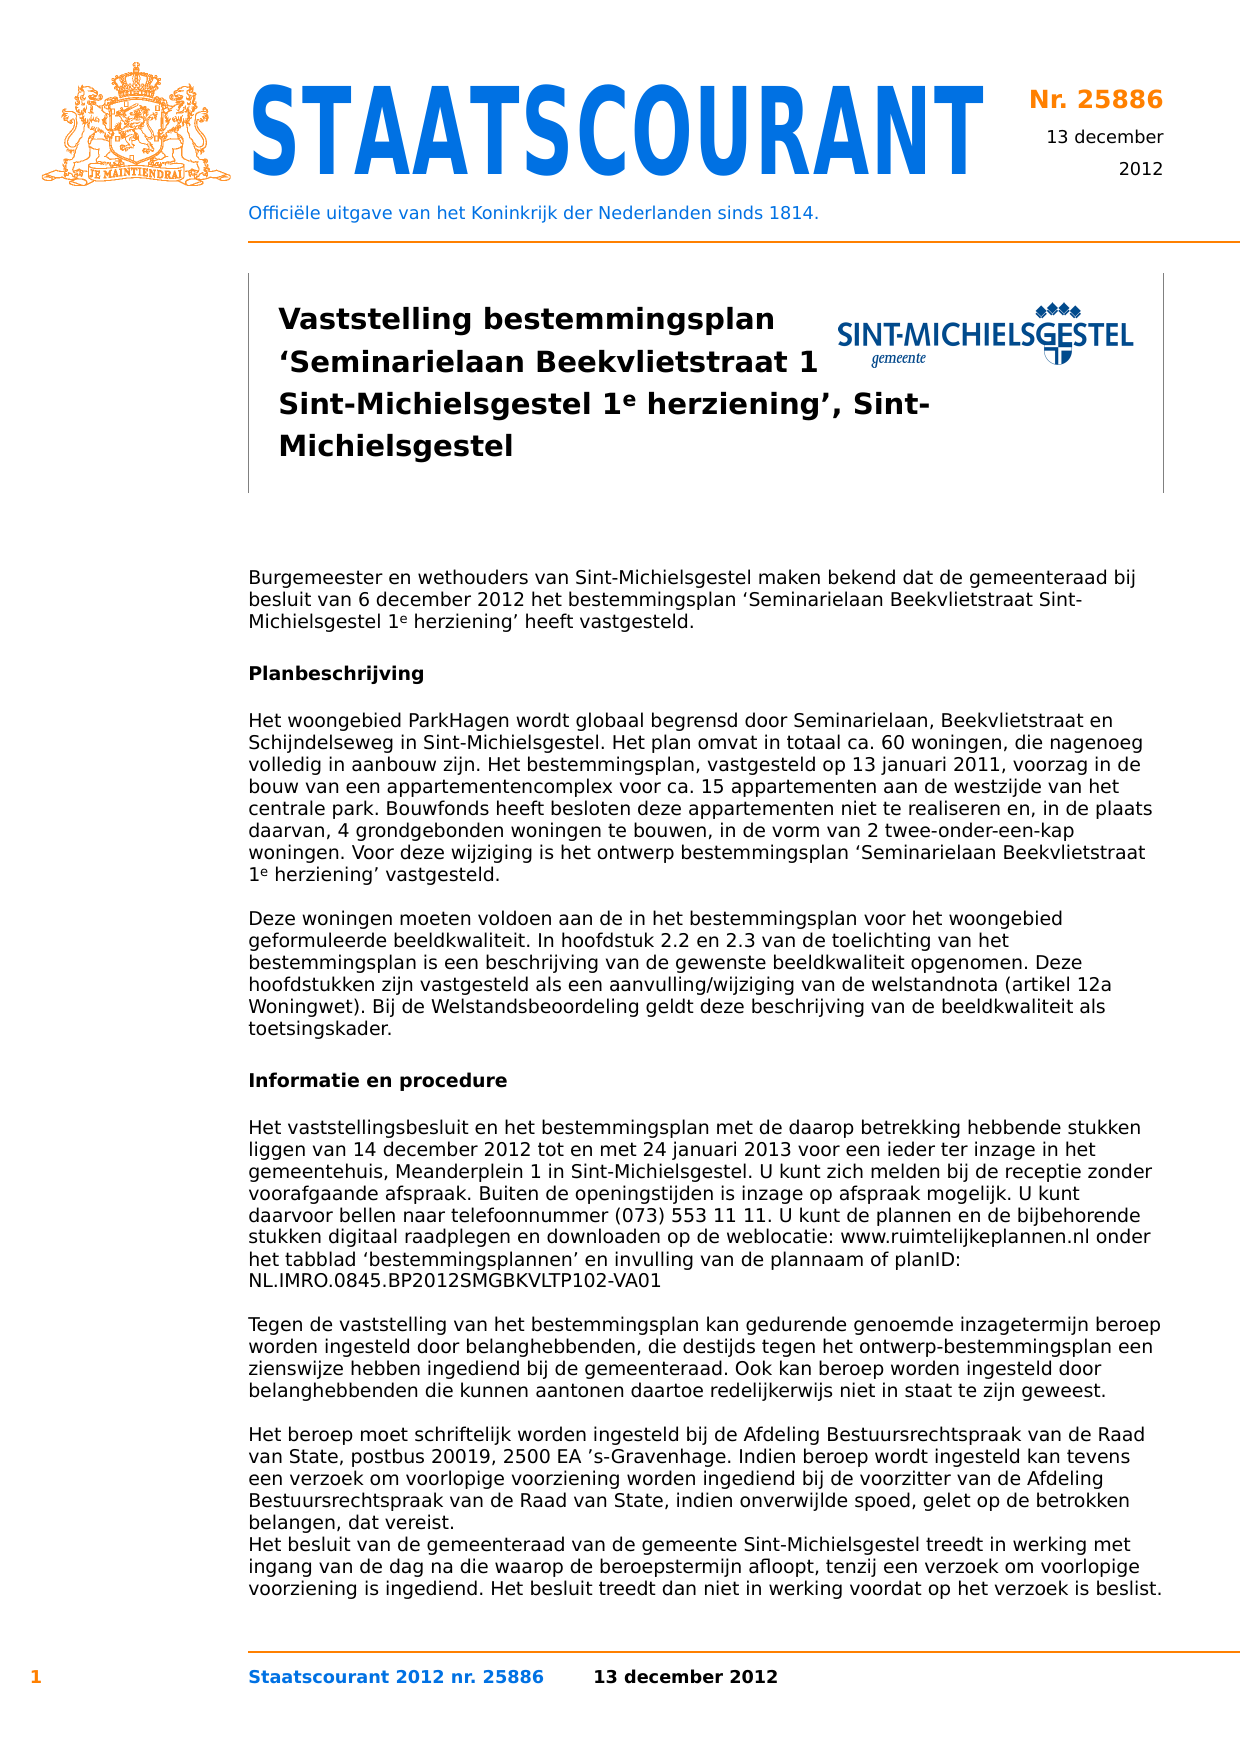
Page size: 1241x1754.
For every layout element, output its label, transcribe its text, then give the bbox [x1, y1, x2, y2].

table_cell Officiële uitgave van het Koninkrijk der Nederlanden sinds 1814. [248, 203, 1240, 241]
table_cell 13 december [998, 121, 1240, 153]
subtitle Vaststelling bestemmingsplan ‘Seminarielaan Beekvlietstraat 1 Sint-Michielsgestel 1e herziening’, Sint-Michielsgestel [249, 273, 1163, 493]
picture [838, 302, 1134, 368]
picture [41, 62, 231, 186]
text Het woongebied ParkHagen wordt globaal begrensd door Seminarielaan, Beekvlietstraat en Schijndelseweg in Sint-Michielsgestel. Het plan omvat in totaal ca. 60 woningen, die nagenoeg volledig in aanbouw zijn. Het bestemmingsplan, vastgesteld op 13 januari 2011, voorzag in de bouw van een appartementencomplex voor ca. 15 appartementen aan de westzijde van het centrale park. Bouwfonds heeft besloten deze appartementen niet te realiseren en, in de plaats daarvan, 4 grondgebonden woningen te bouwen, in de vorm van 2 twee-onder-een-kap woningen. Voor deze wijziging is het ontwerp bestemmingsplan ‘Seminarielaan Beekvlietstraat 1e herziening’ vastgesteld. [248, 710, 1163, 886]
text Het vaststellingsbesluit en het bestemmingsplan met de daarop betrekking hebbende stukken liggen van 14 december 2012 tot en met 24 januari 2013 voor een ieder ter inzage in het gemeentehuis, Meanderplein 1 in Sint-Michielsgestel. U kunt zich melden bij de receptie zonder voorafgaande afspraak. Buiten de openingstijden is inzage op afspraak mogelijk. U kunt daarvoor bellen naar telefoonnummer (073) 553 11 11. U kunt de plannen en de bijbehorende stukken digitaal raadplegen en downloaden op de weblocatie: www.ruimtelijkeplannen.nl onder het tabblad ‘bestemmingsplannen’ en invulling van de plannaam of planID: NL.IMRO.0845.BP2012SMGBKVLTP102-VA01 [248, 1117, 1163, 1292]
table_header Nr. 25886 [998, 62, 1240, 121]
table_header [25, 62, 248, 241]
table_cell 2012 [998, 153, 1240, 203]
text Deze woningen moeten voldoen aan de in het bestemmingsplan voor het woongebied geformuleerde beeldkwaliteit. In hoofdstuk 2.2 en 2.3 van de toelichting van het bestemmingsplan is een beschrijving van de gewenste beeldkwaliteit opgenomen. Deze hoofdstukken zijn vastgesteld als een aanvulling/wijziging van de welstandnota (artikel 12a Woningwet). Bij de Welstandsbeoordeling geldt deze beschrijving van de beeldkwaliteit als toetsingskader. [248, 908, 1163, 1039]
table_header STAATSCOURANT [248, 62, 998, 203]
text Tegen de vaststelling van het bestemmingsplan kan gedurende genoemde inzagetermijn beroep worden ingesteld door belanghebbenden, die destijds tegen het ontwerp-bestemmingsplan een zienswijze hebben ingediend bij de gemeenteraad. Ook kan beroep worden ingesteld door belanghebbenden die kunnen aantonen daartoe redelijkerwijs niet in staat te zijn geweest. [248, 1314, 1163, 1402]
text Het beroep moet schriftelijk worden ingesteld bij de Afdeling Bestuursrechtspraak van de Raad van State, postbus 20019, 2500 EA ’s-Gravenhage. Indien beroep wordt ingesteld kan tevens een verzoek om voorlopige voorziening worden ingediend bij de voorzitter van de Afdeling Bestuursrechtspraak van de Raad van State, indien onverwijlde spoed, gelet op de betrokken belangen, dat vereist. [248, 1424, 1163, 1534]
subtitle Informatie en procedure [248, 1069, 1163, 1092]
subtitle Planbeschrijving [248, 663, 1163, 685]
text Het besluit van de gemeenteraad van de gemeente Sint-Michielsgestel treedt in werking met ingang van de dag na die waarop de beroepstermijn afloopt, tenzij een verzoek om voorlopige voorziening is ingediend. Het besluit treedt dan niet in werking voordat op het verzoek is beslist. [248, 1534, 1163, 1600]
text Burgemeester en wethouders van Sint-Michielsgestel maken bekend dat de gemeenteraad bij besluit van 6 december 2012 het bestemmingsplan ‘Seminarielaan Beekvlietstraat Sint-Michielsgestel 1e herziening’ heeft vastgesteld. [248, 567, 1163, 633]
